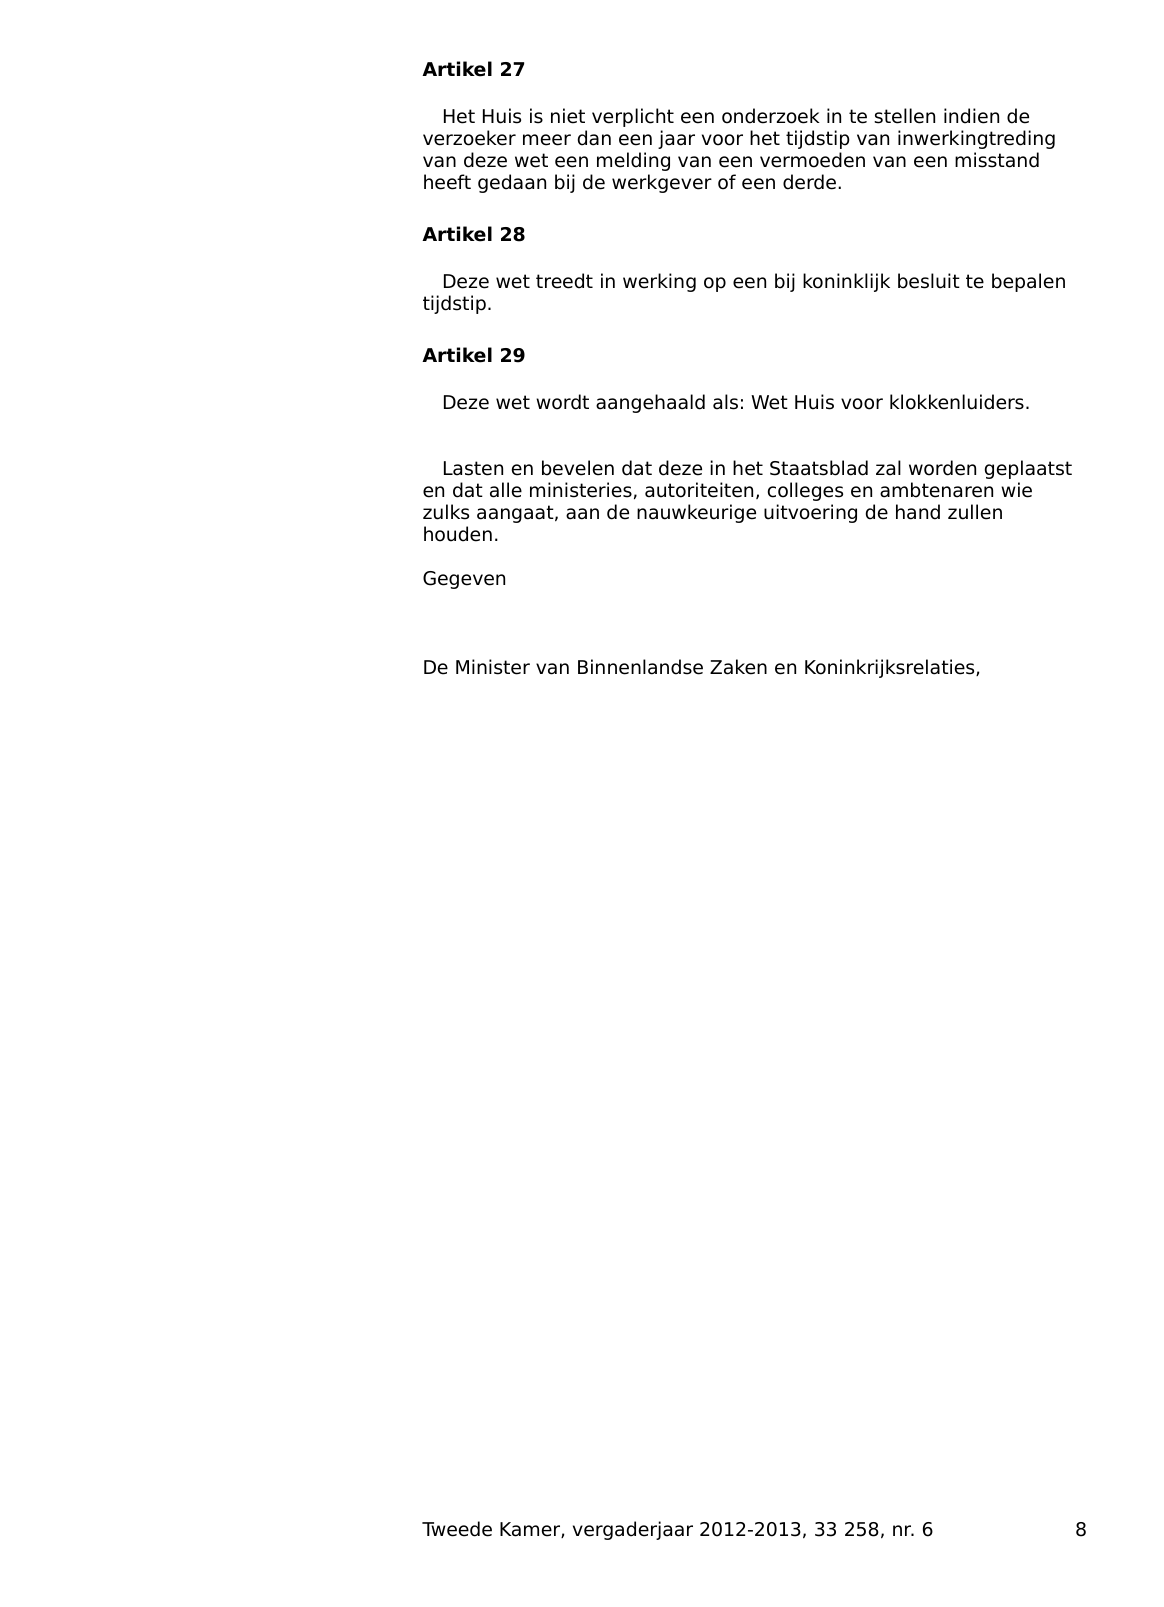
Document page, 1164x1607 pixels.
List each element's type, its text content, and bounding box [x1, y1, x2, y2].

text De Minister van Binnenlandse Zaken en Koninkrijksrelaties, [422, 657, 1087, 679]
text Gegeven [422, 568, 1087, 590]
text Deze wet treedt in werking op een bij koninklijk besluit te bepalen tijdstip. [422, 271, 1087, 315]
subtitle Artikel 27 [422, 59, 1087, 81]
text Lasten en bevelen dat deze in het Staatsblad zal worden geplaatst en dat alle ministeries, autoriteiten, colleges en ambtenaren wie zulks aangaat, aan de nauwkeurige uitvoering de hand zullen houden. [422, 458, 1087, 546]
subtitle Artikel 29 [422, 345, 1087, 367]
text Het Huis is niet verplicht een onderzoek in te stellen indien de verzoeker meer dan een jaar voor het tijdstip van inwerkingtreding van deze wet een melding van een vermoeden van een misstand heeft gedaan bij de werkgever of een derde. [422, 106, 1087, 194]
text Deze wet wordt aangehaald als: Wet Huis voor klokkenluiders. [422, 392, 1087, 414]
subtitle Artikel 28 [422, 224, 1087, 246]
